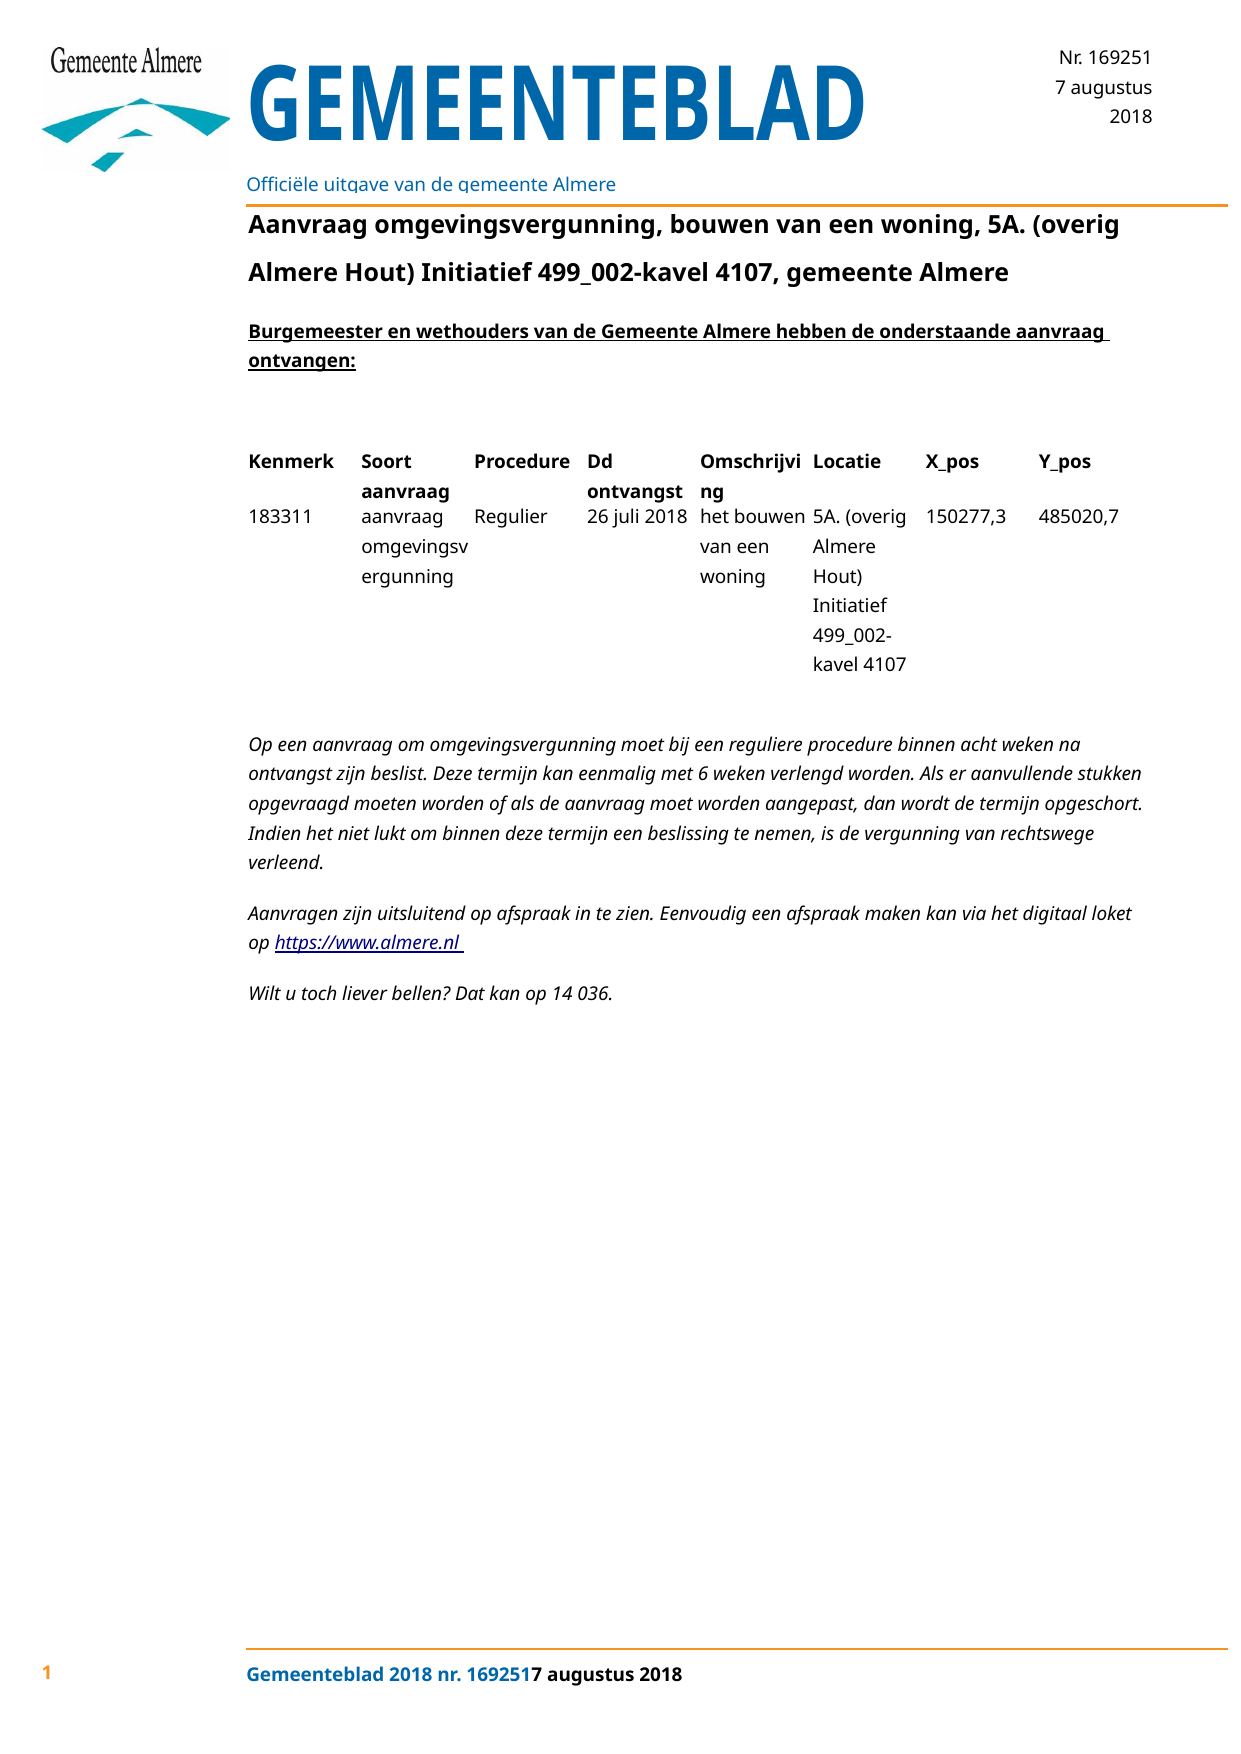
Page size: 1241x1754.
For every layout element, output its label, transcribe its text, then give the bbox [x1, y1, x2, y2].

table_cell 26 juli 2018 [587, 504, 700, 677]
text Wilt u toch liever bellen? Dat kan op 14 036. [248, 980, 1152, 1006]
table_header Y_pos [1039, 449, 1152, 504]
text Aanvraag omgevingsvergunning, bouwen van een woning, 5A. (overig Almere Hout) Initiatief 499_002-kavel 4107, gemeente Almere [248, 207, 1152, 288]
table_header Procedure [474, 449, 587, 504]
table_header Locatie [813, 449, 926, 504]
table_header Dd ontvangst [587, 449, 700, 504]
table_cell aanvraag omgevingsvergunning [361, 504, 474, 677]
text Op een aanvraag om omgevingsvergunning moet bij een reguliere procedure binnen acht weken na ontvangst zijn beslist. Deze termijn kan eenmalig met 6 weken verlengd worden. Als er aanvullende stukken opgevraagd moeten worden of als de aanvraag moet worden aangepast, dan wordt de termijn opgeschort. Indien het niet lukt om binnen deze termijn een beslissing te nemen, is de vergunning van rechtswege verleend. [248, 731, 1152, 875]
table_header Kenmerk [248, 449, 361, 504]
text Burgemeester en wethouders van de Gemeente Almere hebben de onderstaande aanvraag ontvangen: [248, 318, 1152, 373]
table_header Soort aanvraag [361, 449, 474, 504]
text Aanvragen zijn uitsluitend op afspraak in te zien. Eenvoudig een afspraak maken kan via het digitaal loket op https://www.almere.nl [248, 900, 1152, 955]
table_cell 150277,3 [926, 504, 1038, 677]
table_header Omschrijving [700, 449, 813, 504]
table_cell 485020,7 [1039, 504, 1152, 677]
table_header X_pos [926, 449, 1038, 504]
table_cell Regulier [474, 504, 587, 677]
table_cell 5A. (overig Almere Hout) Initiatief 499_002-kavel 4107 [813, 504, 926, 677]
table_cell 183311 [248, 504, 361, 677]
table_cell het bouwen van een woning [700, 504, 813, 677]
picture [41, 47, 231, 172]
